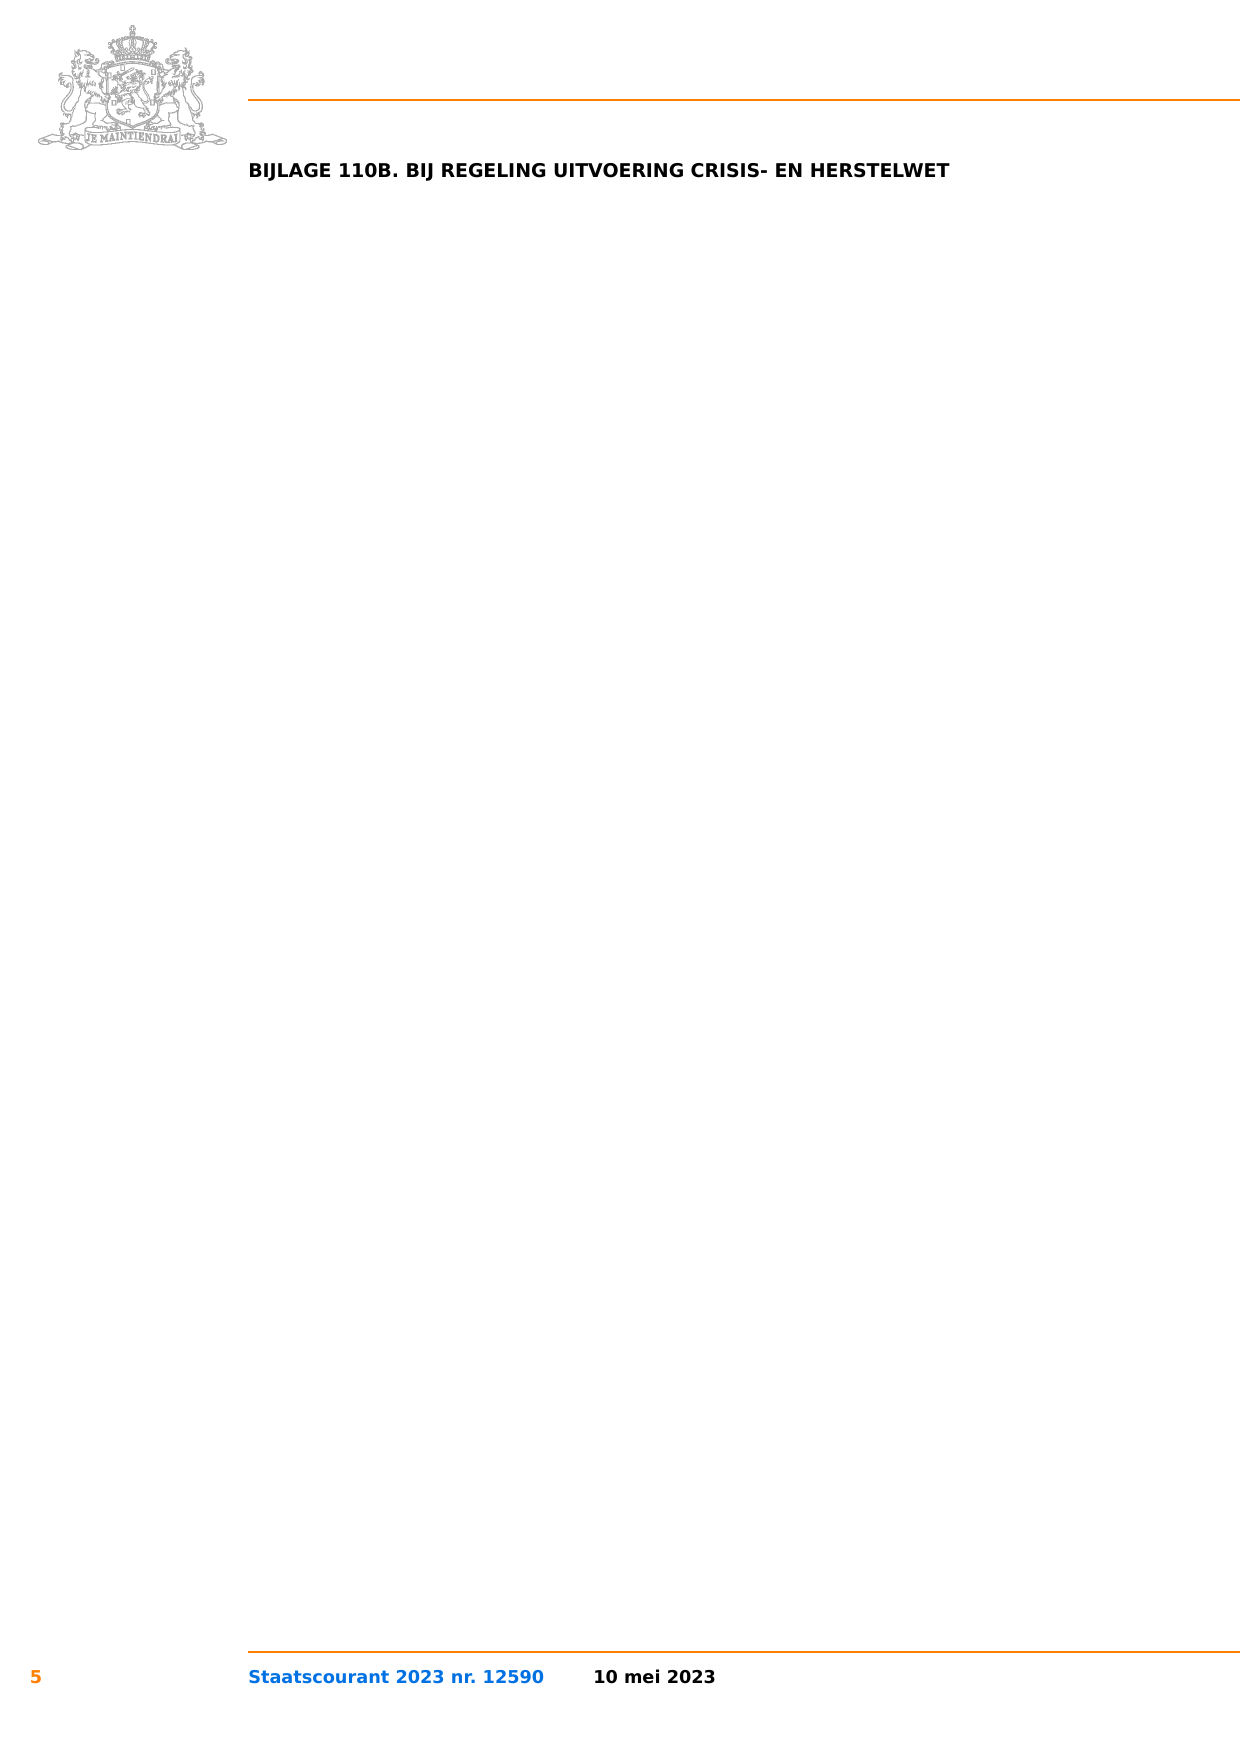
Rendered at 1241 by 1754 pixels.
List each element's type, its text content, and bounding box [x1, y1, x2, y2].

picture [38, 25, 227, 150]
subtitle BIJLAGE 110B. BIJ REGELING UITVOERING CRISIS- EN HERSTELWET [248, 160, 1163, 182]
